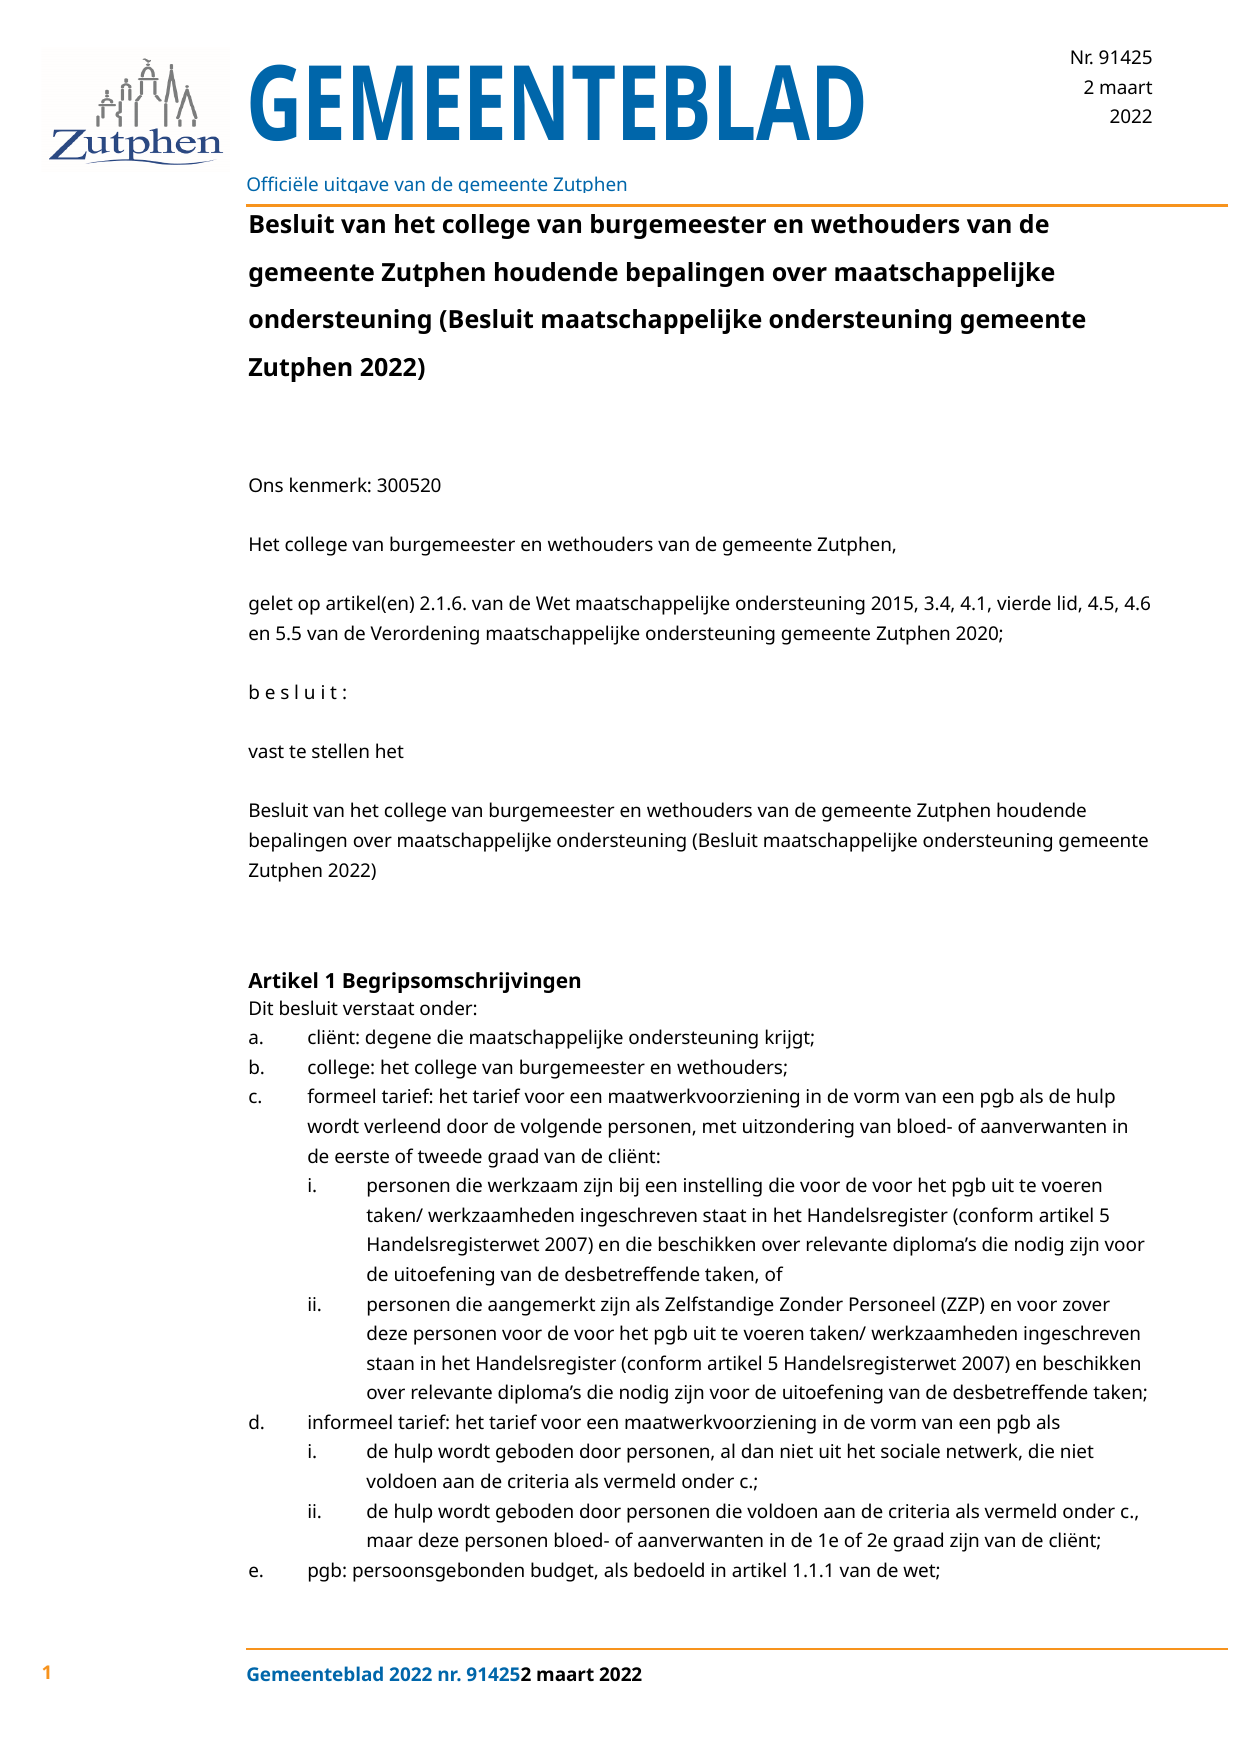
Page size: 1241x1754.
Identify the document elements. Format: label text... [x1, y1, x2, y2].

text Ons kenmerk: 300520 [248, 472, 1152, 498]
text Het college van burgemeester en wethouders van de gemeente Zutphen, [248, 531, 1152, 557]
text b e s l u i t : [248, 679, 1152, 705]
list de hulp wordt geboden door personen, al dan niet uit het sociale netwerk, die niet voldoen aan de criteria als vermeld onder c.; [307, 1439, 1152, 1494]
picture [41, 47, 231, 172]
list formeel tarief: het tarief voor een maatwerkvoorziening in de vorm van een pgb als de hulp wordt verleend door de volgende personen, met uitzondering van bloed- of aanverwanten in de eerste of tweede graad van de cliënt: [248, 1084, 1152, 1168]
list de hulp wordt geboden door personen die voldoen aan de criteria als vermeld onder c., maar deze personen bloed- of aanverwanten in de 1e of 2e graad zijn van de cliënt; [307, 1498, 1152, 1553]
list college: het college van burgemeester en wethouders; [248, 1054, 1152, 1080]
list cliënt: degene die maatschappelijke ondersteuning krijgt; [248, 1024, 1152, 1050]
list pgb: persoonsgebonden budget, als bedoeld in artikel 1.1.1 van de wet; [248, 1557, 1152, 1583]
list informeel tarief: het tarief voor een maatwerkvoorziening in de vorm van een pgb als [248, 1409, 1152, 1435]
text vast te stellen het [248, 738, 1152, 764]
text Artikel 1 Begripsomschrijvingen [248, 966, 1152, 995]
text Dit besluit verstaat onder: [248, 995, 1152, 1021]
text gelet op artikel(en) 2.1.6. van de Wet maatschappelijke ondersteuning 2015, 3.4, 4.1, vierde lid, 4.5, 4.6 en 5.5 van de Verordening maatschappelijke ondersteuning gemeente Zutphen 2020; [248, 591, 1152, 646]
list personen die werkzaam zijn bij een instelling die voor de voor het pgb uit te voeren taken/ werkzaamheden ingeschreven staat in het Handelsregister (conform artikel 5 Handelsregisterwet 2007) en die beschikken over relevante diploma’s die nodig zijn voor de uitoefening van de desbetreffende taken, of [307, 1172, 1152, 1287]
text Besluit van het college van burgemeester en wethouders van de gemeente Zutphen houdende bepalingen over maatschappelijke ondersteuning (Besluit maatschappelijke ondersteuning gemeente Zutphen 2022) [248, 207, 1152, 384]
text Besluit van het college van burgemeester en wethouders van de gemeente Zutphen houdende bepalingen over maatschappelijke ondersteuning (Besluit maatschappelijke ondersteuning gemeente Zutphen 2022) [248, 798, 1152, 883]
list personen die aangemerkt zijn als Zelfstandige Zonder Personeel (ZZP) en voor zover deze personen voor de voor het pgb uit te voeren taken/ werkzaamheden ingeschreven staan in het Handelsregister (conform artikel 5 Handelsregisterwet 2007) en beschikken over relevante diploma’s die nodig zijn voor de uitoefening van de desbetreffende taken; [307, 1291, 1152, 1405]
